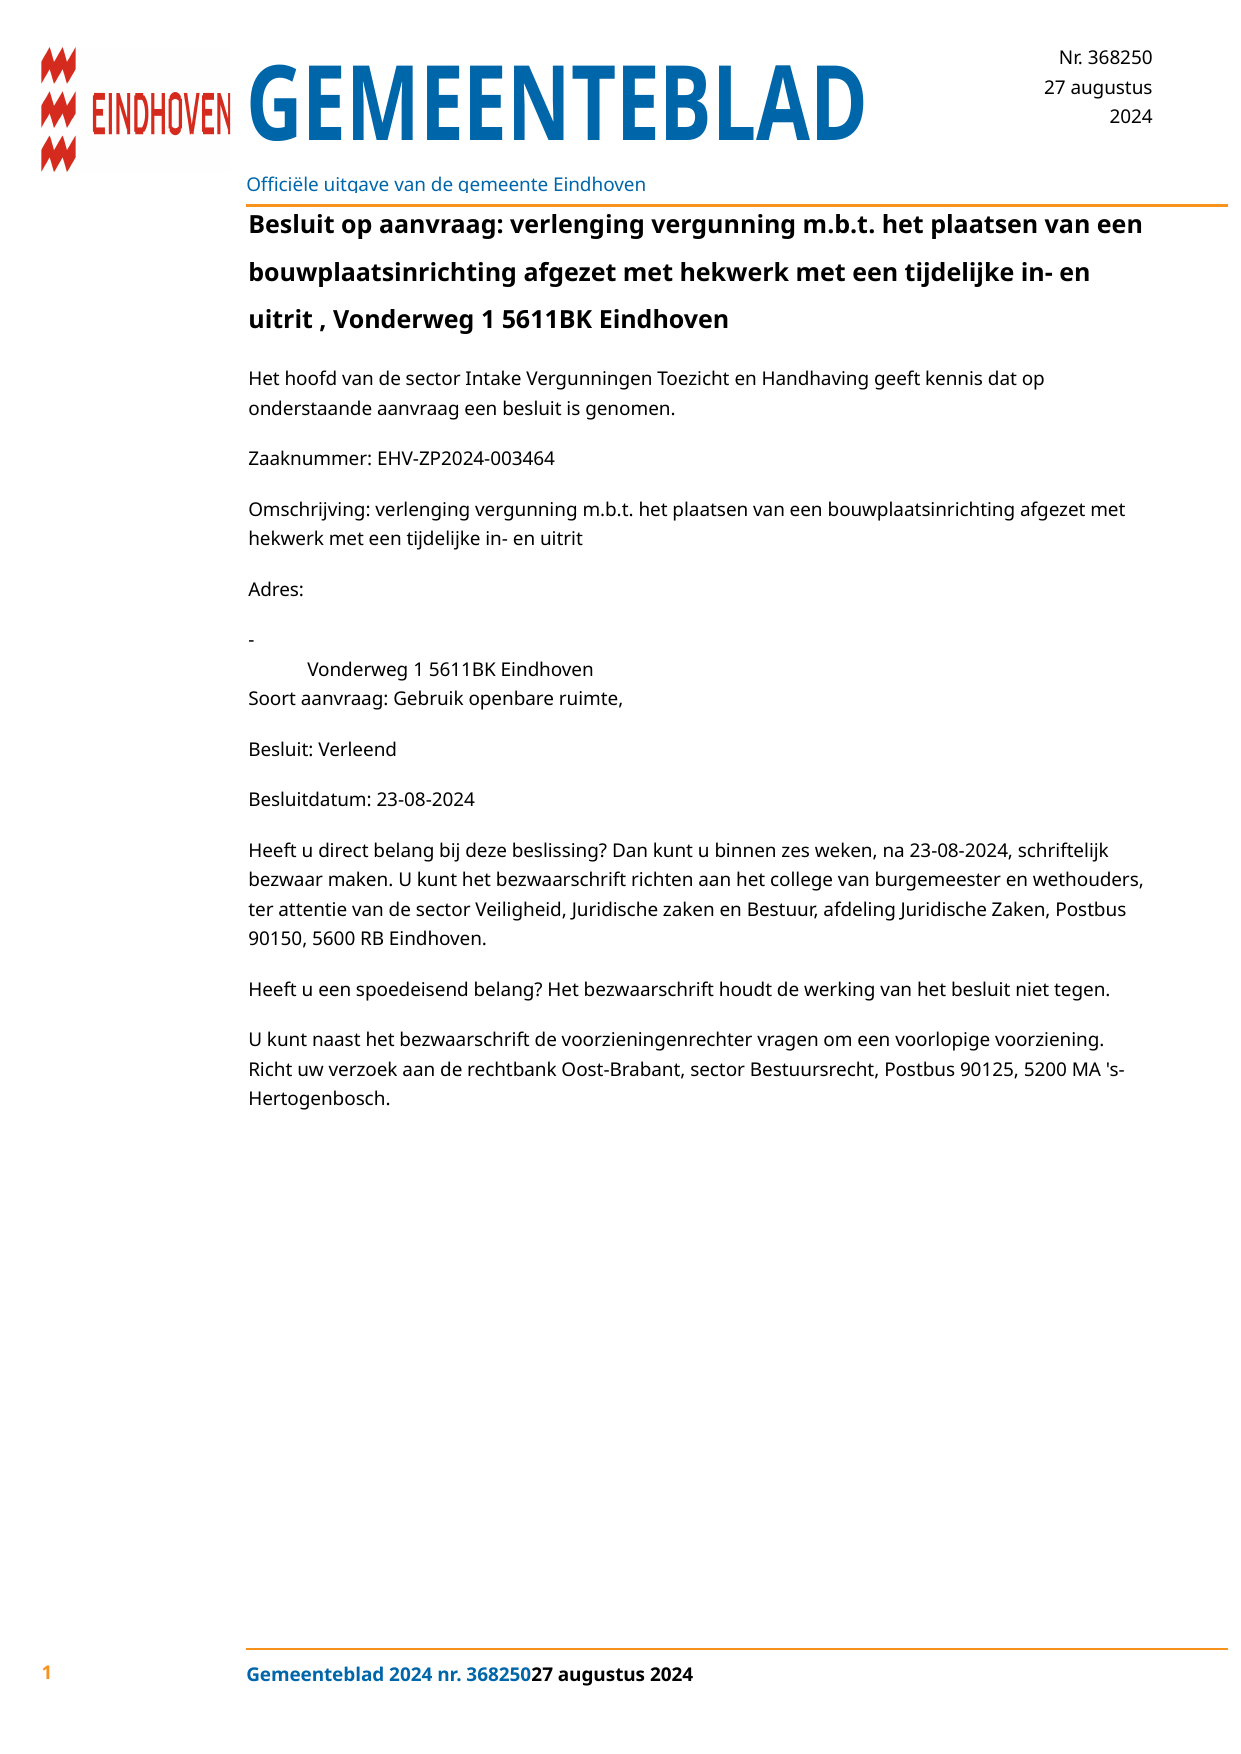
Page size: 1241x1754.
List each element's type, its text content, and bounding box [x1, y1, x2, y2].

text Heeft u een spoedeisend belang? Het bezwaarschrift houdt de werking van het besluit niet tegen. [248, 976, 1152, 1002]
text Het hoofd van de sector Intake Vergunningen Toezicht en Handhaving geeft kennis dat op onderstaande aanvraag een besluit is genomen. [248, 366, 1152, 421]
text Omschrijving: verlenging vergunning m.b.t. het plaatsen van een bouwplaatsinrichting afgezet met hekwerk met een tijdelijke in- en uitrit [248, 496, 1152, 551]
text Zaaknummer: EHV-ZP2024-003464 [248, 446, 1152, 471]
picture [41, 47, 231, 172]
text Besluitdatum: 23-08-2024 [248, 786, 1152, 812]
text Adres: [248, 576, 1152, 602]
list Vonderweg 1 5611BK Eindhoven [248, 656, 1152, 682]
text Besluit: Verleend [248, 736, 1152, 762]
text Heeft u direct belang bij deze beslissing? Dan kunt u binnen zes weken, na 23-08-2024, schriftelijk bezwaar maken. U kunt het bezwaarschrift richten aan het college van burgemeester en wethouders, ter attentie van de sector Veiligheid, Juridische zaken en Bestuur, afdeling Juridische Zaken, Postbus 90150, 5600 RB Eindhoven. [248, 837, 1152, 951]
text Besluit op aanvraag: verlenging vergunning m.b.t. het plaatsen van een bouwplaatsinrichting afgezet met hekwerk met een tijdelijke in- en uitrit , Vonderweg 1 5611BK Eindhoven [248, 207, 1152, 336]
text U kunt naast het bezwaarschrift de voorzieningenrechter vragen om een voorlopige voorziening. Richt uw verzoek aan de rechtbank Oost-Brabant, sector Bestuursrecht, Postbus 90125, 5200 MA 's-Hertogenbosch. [248, 1026, 1152, 1111]
text Soort aanvraag: Gebruik openbare ruimte, [248, 686, 1152, 711]
